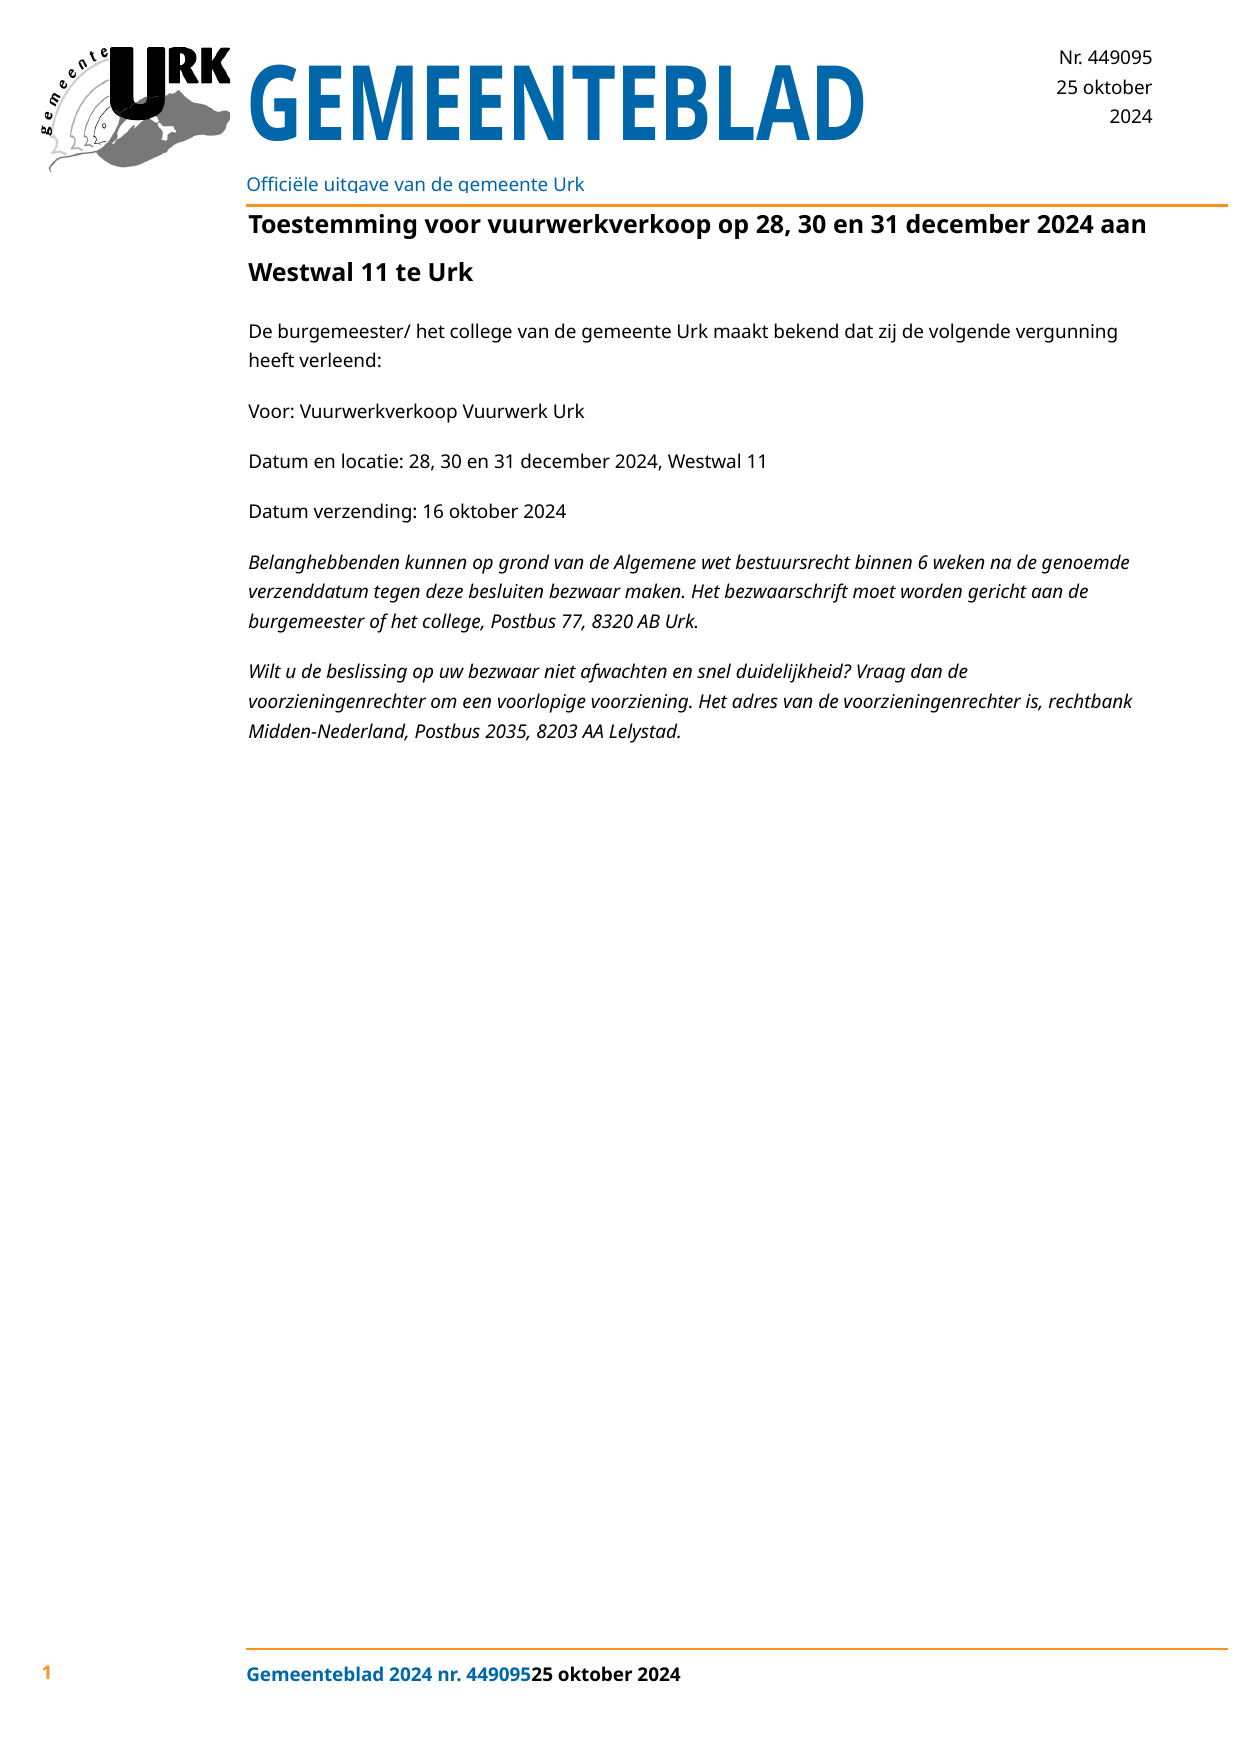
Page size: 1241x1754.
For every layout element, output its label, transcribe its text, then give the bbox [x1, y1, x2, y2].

text Datum en locatie: 28, 30 en 31 december 2024, Westwal 11 [248, 448, 1152, 474]
picture [41, 47, 231, 172]
text Voor: Vuurwerkverkoop Vuurwerk Urk [248, 398, 1152, 424]
text De burgemeester/ het college van de gemeente Urk maakt bekend dat zij de volgende vergunning heeft verleend: [248, 318, 1152, 373]
text Belanghebbenden kunnen op grond van de Algemene wet bestuursrecht binnen 6 weken na de genoemde verzenddatum tegen deze besluiten bezwaar maken. Het bezwaarschrift moet worden gericht aan de burgemeester of het college, Postbus 77, 8320 AB Urk. [248, 549, 1152, 634]
text Wilt u de beslissing op uw bezwaar niet afwachten en snel duidelijkheid? Vraag dan de voorzieningenrechter om een voorlopige voorziening. Het adres van de voorzieningenrechter is, rechtbank Midden-Nederland, Postbus 2035, 8203 AA Lelystad. [248, 659, 1152, 744]
text Datum verzending: 16 oktober 2024 [248, 499, 1152, 524]
text Toestemming voor vuurwerkverkoop op 28, 30 en 31 december 2024 aan Westwal 11 te Urk [248, 207, 1152, 288]
